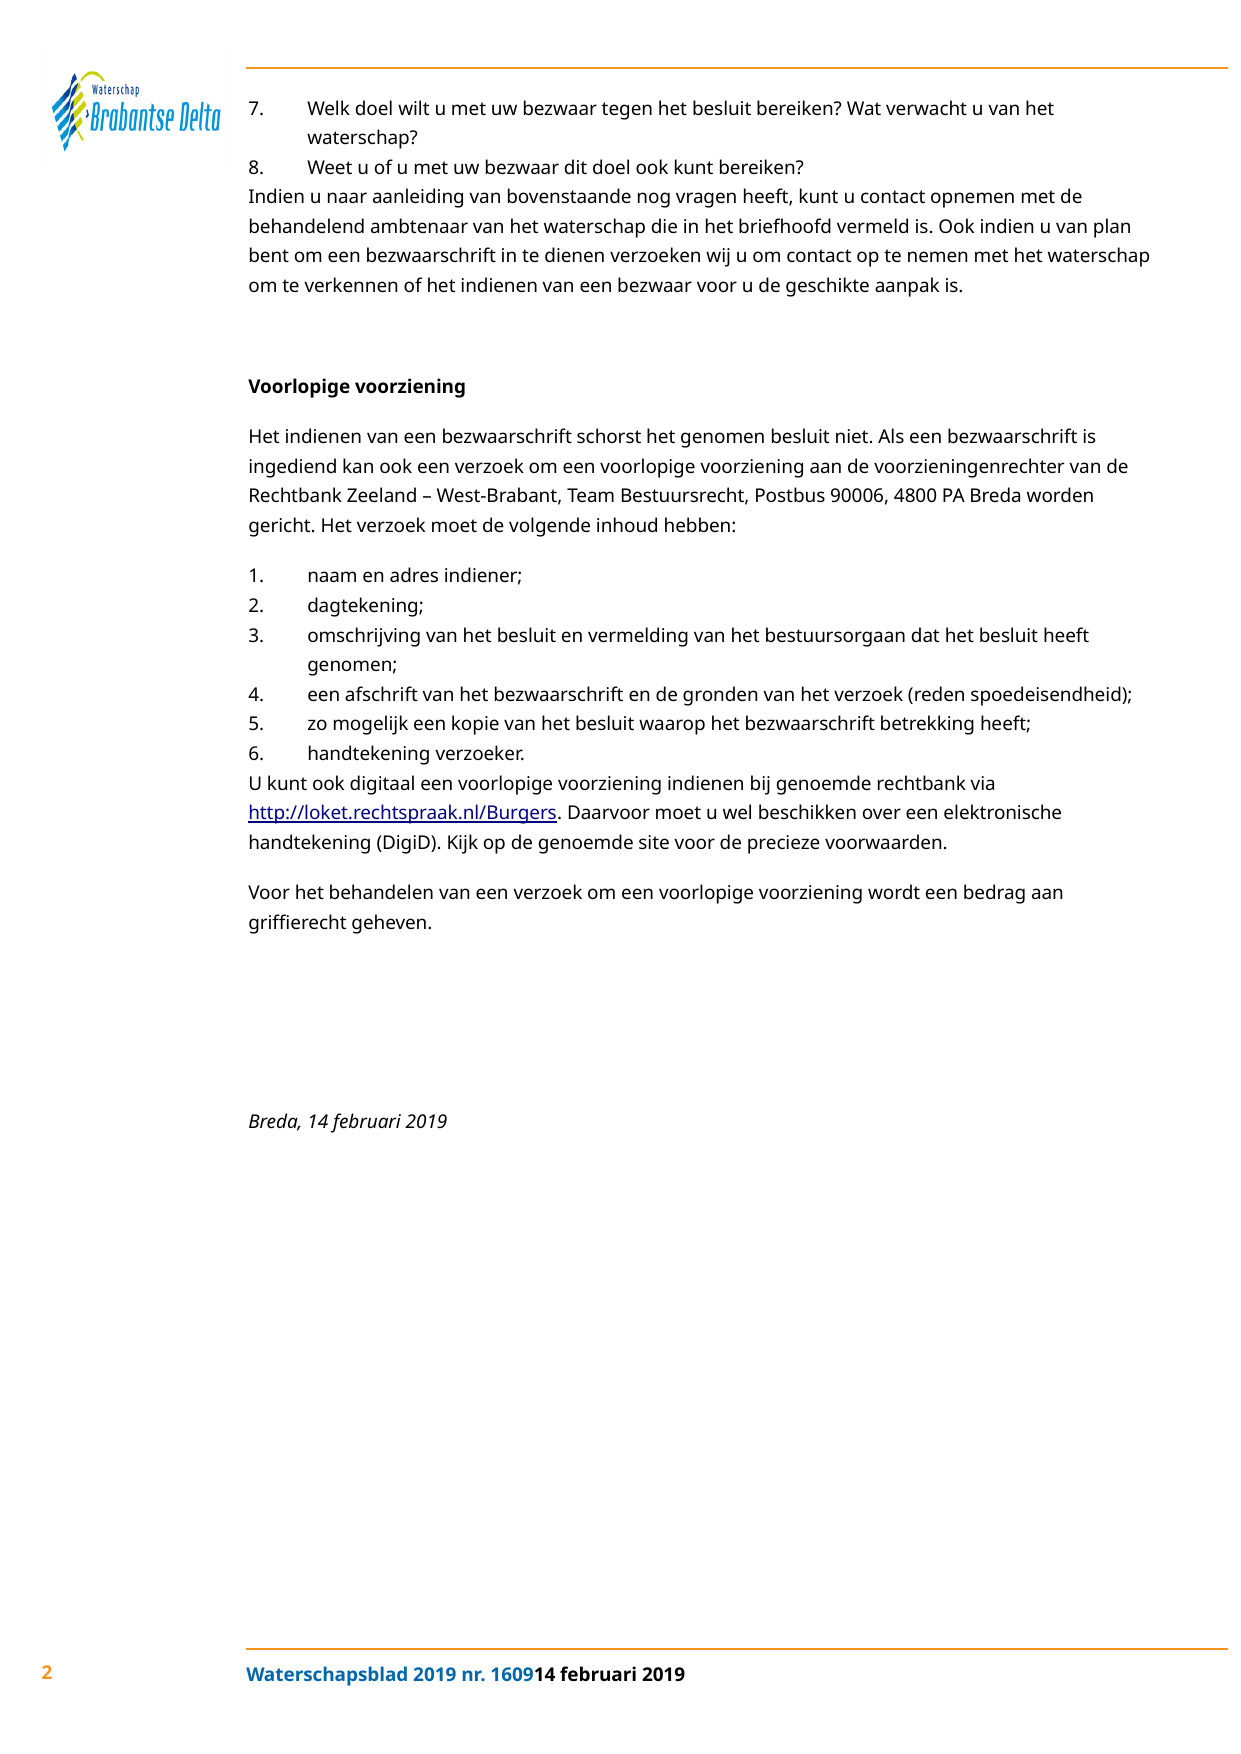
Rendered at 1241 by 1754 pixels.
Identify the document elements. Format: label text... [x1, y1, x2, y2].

text Voorlopige voorziening [248, 373, 1152, 399]
text U kunt ook digitaal een voorlopige voorziening indienen bij genoemde rechtbank via http://loket.rechtspraak.nl/Burgers. Daarvoor moet u wel beschikken over een elektronische handtekening (DigiD). Kijk op de genoemde site voor de precieze voorwaarden. [248, 770, 1152, 855]
text Het indienen van een bezwaarschrift schorst het genomen besluit niet. Als een bezwaarschrift is ingediend kan ook een verzoek om een voorlopige voorziening aan de voorzieningenrechter van de Rechtbank Zeeland – West-Brabant, Team Bestuursrecht, Postbus 90006, 4800 PA Breda worden gericht. Het verzoek moet de volgende inhoud hebben: [248, 423, 1152, 538]
list Weet u of u met uw bezwaar dit doel ook kunt bereiken? [248, 154, 1152, 180]
list handtekening verzoeker. [248, 740, 1152, 766]
picture [41, 47, 231, 172]
list dagtekening; [248, 592, 1152, 618]
text Indien u naar aanleiding van bovenstaande nog vragen heeft, kunt u contact opnemen met de behandelend ambtenaar van het waterschap die in het briefhoofd vermeld is. Ook indien u van plan bent om een bezwaarschrift in te dienen verzoeken wij u om contact op te nemen met het waterschap om te verkennen of het indienen van een bezwaar voor u de geschikte aanpak is. [248, 183, 1152, 298]
list zo mogelijk een kopie van het besluit waarop het bezwaarschrift betrekking heeft; [248, 711, 1152, 736]
list een afschrift van het bezwaarschrift en de gronden van het verzoek (reden spoedeisendheid); [248, 681, 1152, 707]
list omschrijving van het besluit en vermelding van het bestuursorgaan dat het besluit heeft genomen; [248, 622, 1152, 677]
text Breda, 14 februari 2019 [248, 1108, 1152, 1134]
list Welk doel wilt u met uw bezwaar tegen het besluit bereiken? Wat verwacht u van het waterschap? [248, 95, 1152, 150]
list naam en adres indiener; [248, 563, 1152, 588]
text Voor het behandelen van een verzoek om een voorlopige voorziening wordt een bedrag aan griffierecht geheven. [248, 879, 1152, 935]
